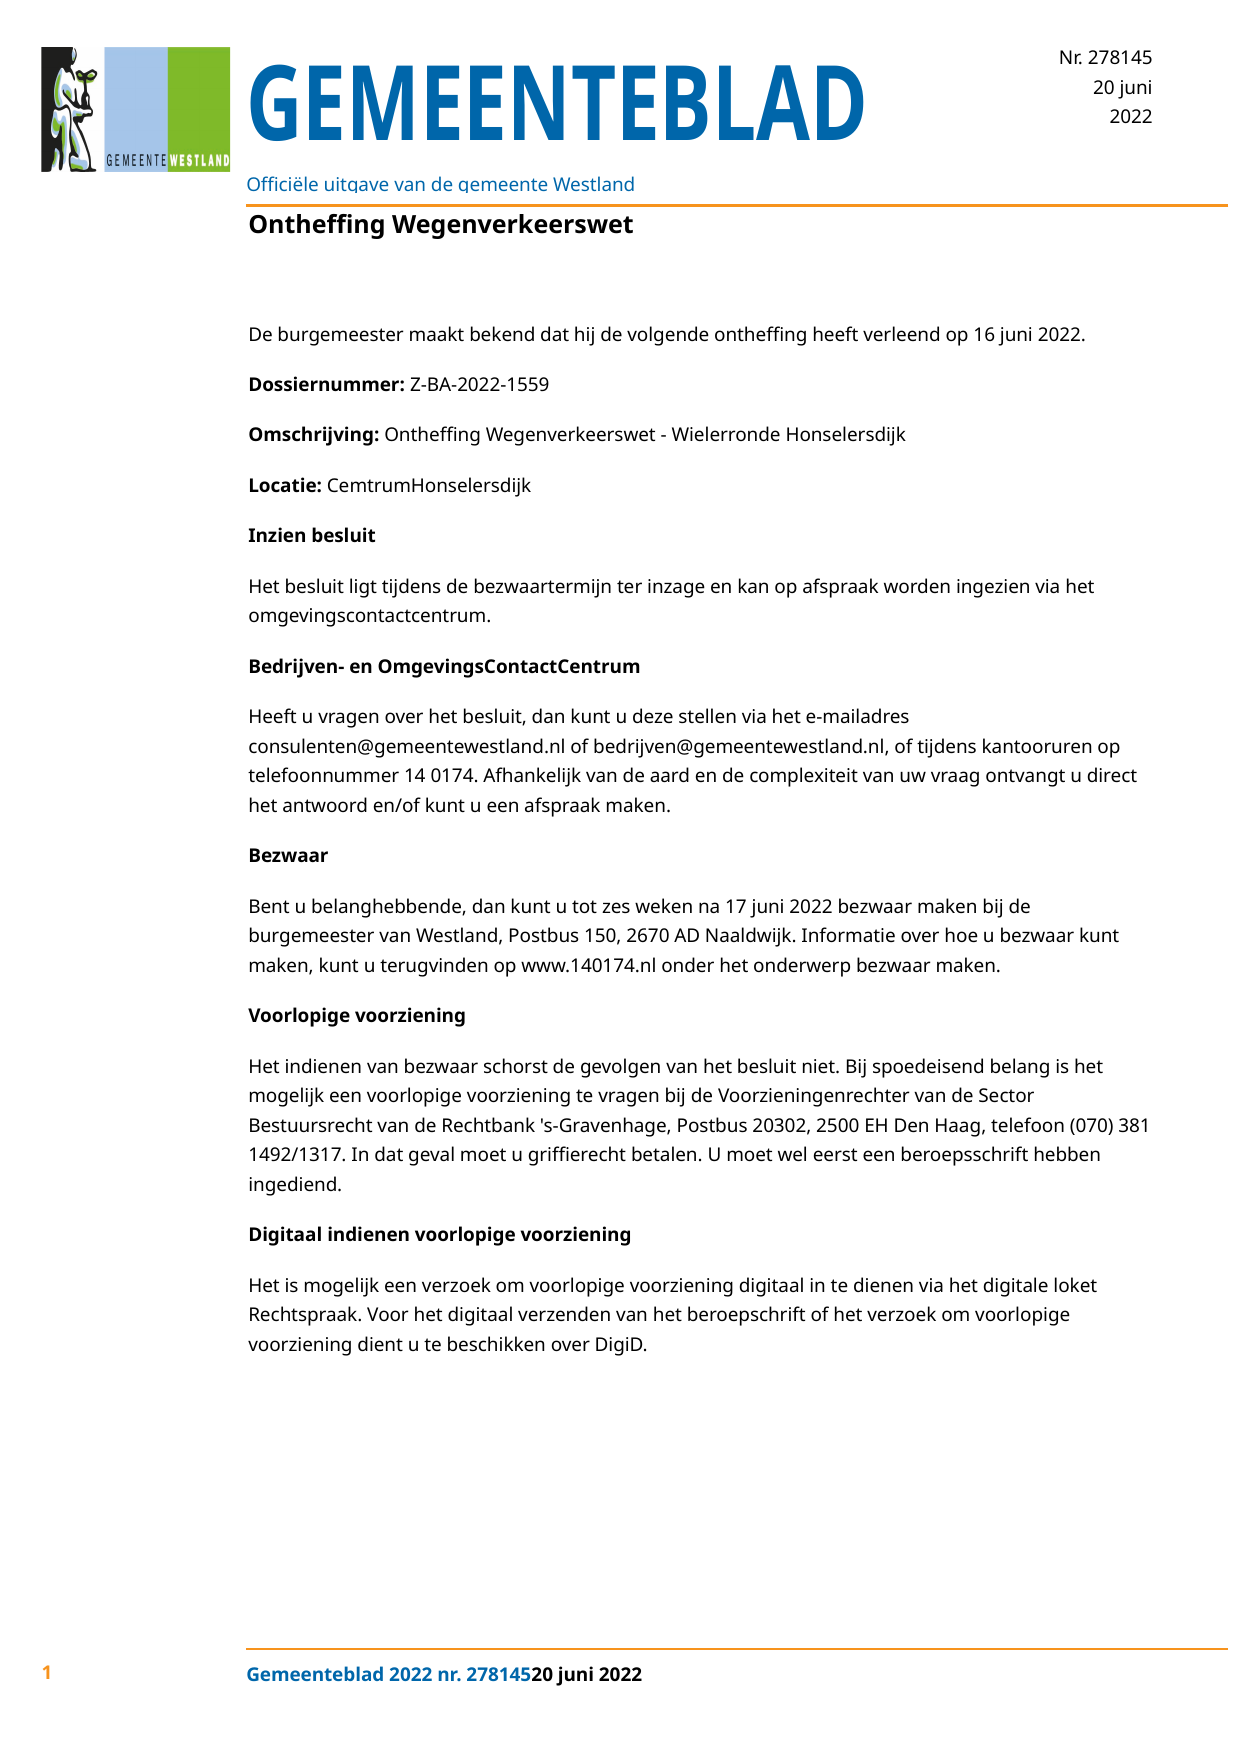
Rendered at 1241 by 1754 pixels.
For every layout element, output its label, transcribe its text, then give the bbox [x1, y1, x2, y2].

text Bedrijven- en OmgevingsContactCentrum [248, 653, 1152, 678]
text Bent u belanghebbende, dan kunt u tot zes weken na 17 juni 2022 bezwaar maken bij de burgemeester van Westland, Postbus 150, 2670 AD Naaldwijk. Informatie over hoe u bezwaar kunt maken, kunt u terugvinden op www.140174.nl onder het onderwerp bezwaar maken. [248, 893, 1152, 978]
picture [41, 47, 231, 172]
text De burgemeester maakt bekend dat hij de volgende ontheffing heeft verleend op 16 juni 2022. [248, 321, 1152, 346]
text Omschrijving: Ontheffing Wegenverkeerswet - Wielerronde Honselersdijk [248, 422, 1152, 447]
text Bezwaar [248, 842, 1152, 868]
text Inzien besluit [248, 522, 1152, 548]
text Voorlopige voorziening [248, 1002, 1152, 1028]
text Digitaal indienen voorlopige voorziening [248, 1222, 1152, 1247]
text Locatie: CemtrumHonselersdijk [248, 472, 1152, 498]
text Heeft u vragen over het besluit, dan kunt u deze stellen via het e-mailadres consulenten@gemeentewestland.nl of bedrijven@gemeentewestland.nl, of tijdens kantooruren op telefoonnummer 14 0174. Afhankelijk van de aard en de complexiteit van uw vraag ontvangt u direct het antwoord en/of kunt u een afspraak maken. [248, 703, 1152, 818]
text Het besluit ligt tijdens de bezwaartermijn ter inzage en kan op afspraak worden ingezien via het omgevingscontactcentrum. [248, 573, 1152, 628]
text Het indienen van bezwaar schorst de gevolgen van het besluit niet. Bij spoedeisend belang is het mogelijk een voorlopige voorziening te vragen bij de Voorzieningenrechter van de Sector Bestuursrecht van de Rechtbank 's-Gravenhage, Postbus 20302, 2500 EH Den Haag, telefoon (070) 381 1492/1317. In dat geval moet u griffierecht betalen. U moet wel eerst een beroepsschrift hebben ingediend. [248, 1053, 1152, 1197]
text Het is mogelijk een verzoek om voorlopige voorziening digitaal in te dienen via het digitale loket Rechtspraak. Voor het digitaal verzenden van het beroepschrift of het verzoek om voorlopige voorziening dient u te beschikken over DigiD. [248, 1272, 1152, 1357]
text Ontheffing Wegenverkeerswet [248, 207, 1152, 241]
text Dossiernummer: Z-BA-2022-1559 [248, 371, 1152, 397]
